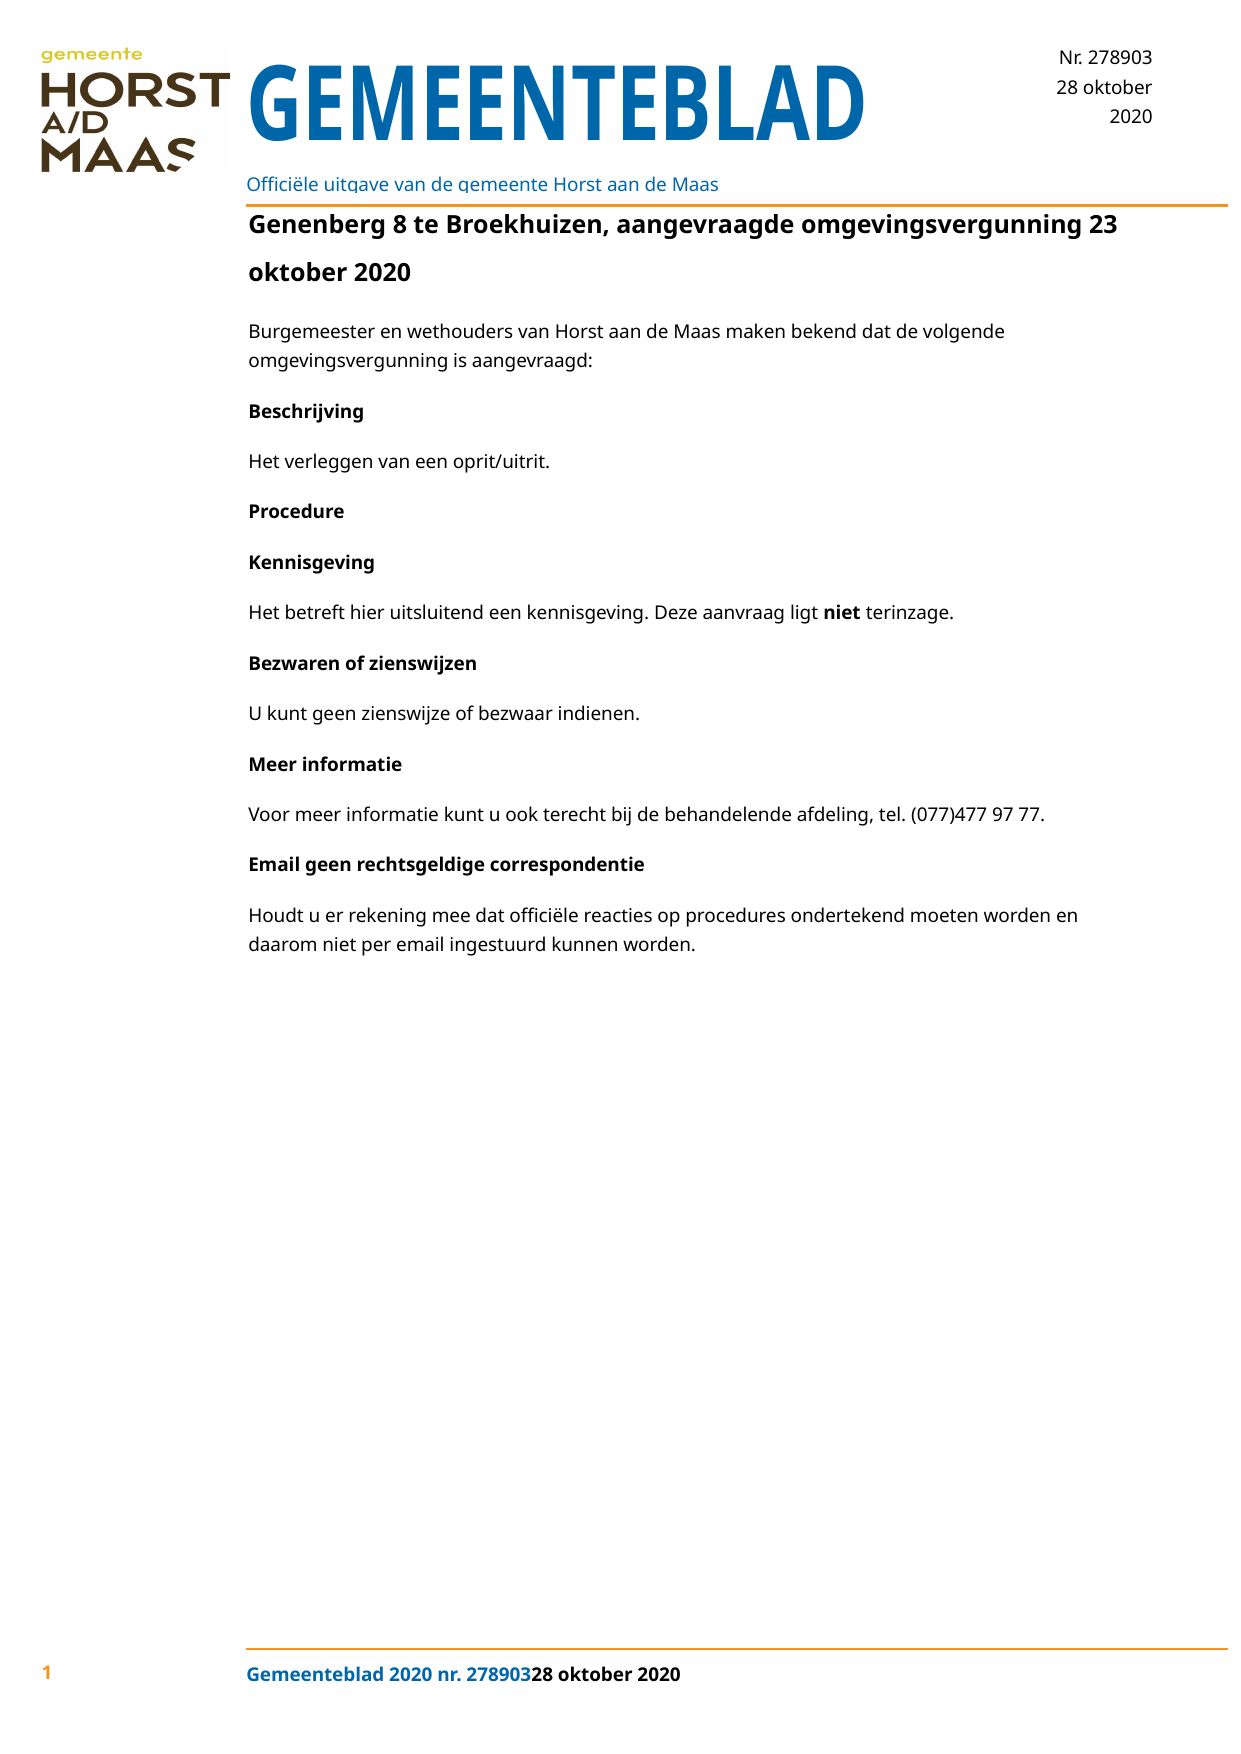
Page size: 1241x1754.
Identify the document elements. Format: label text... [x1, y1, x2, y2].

text Houdt u er rekening mee dat officiële reacties op procedures ondertekend moeten worden en daarom niet per email ingestuurd kunnen worden. [248, 902, 1152, 957]
text Kennisgeving [248, 549, 1152, 575]
text Burgemeester en wethouders van Horst aan de Maas maken bekend dat de volgende omgevingsvergunning is aangevraagd: [248, 318, 1152, 373]
text Email geen rechtsgeldige correspondentie [248, 852, 1152, 877]
text Het betreft hier uitsluitend een kennisgeving. Deze aanvraag ligt niet terinzage. [248, 599, 1152, 625]
text Meer informatie [248, 751, 1152, 777]
text Procedure [248, 499, 1152, 524]
text Beschrijving [248, 398, 1152, 424]
picture [41, 47, 231, 172]
text Het verleggen van een oprit/uitrit. [248, 448, 1152, 474]
text Genenberg 8 te Broekhuizen, aangevraagde omgevingsvergunning 23 oktober 2020 [248, 207, 1152, 288]
text Bezwaren of zienswijzen [248, 650, 1152, 676]
text Voor meer informatie kunt u ook terecht bij de behandelende afdeling, tel. (077)477 97 77. [248, 801, 1152, 827]
text U kunt geen zienswijze of bezwaar indienen. [248, 700, 1152, 726]
